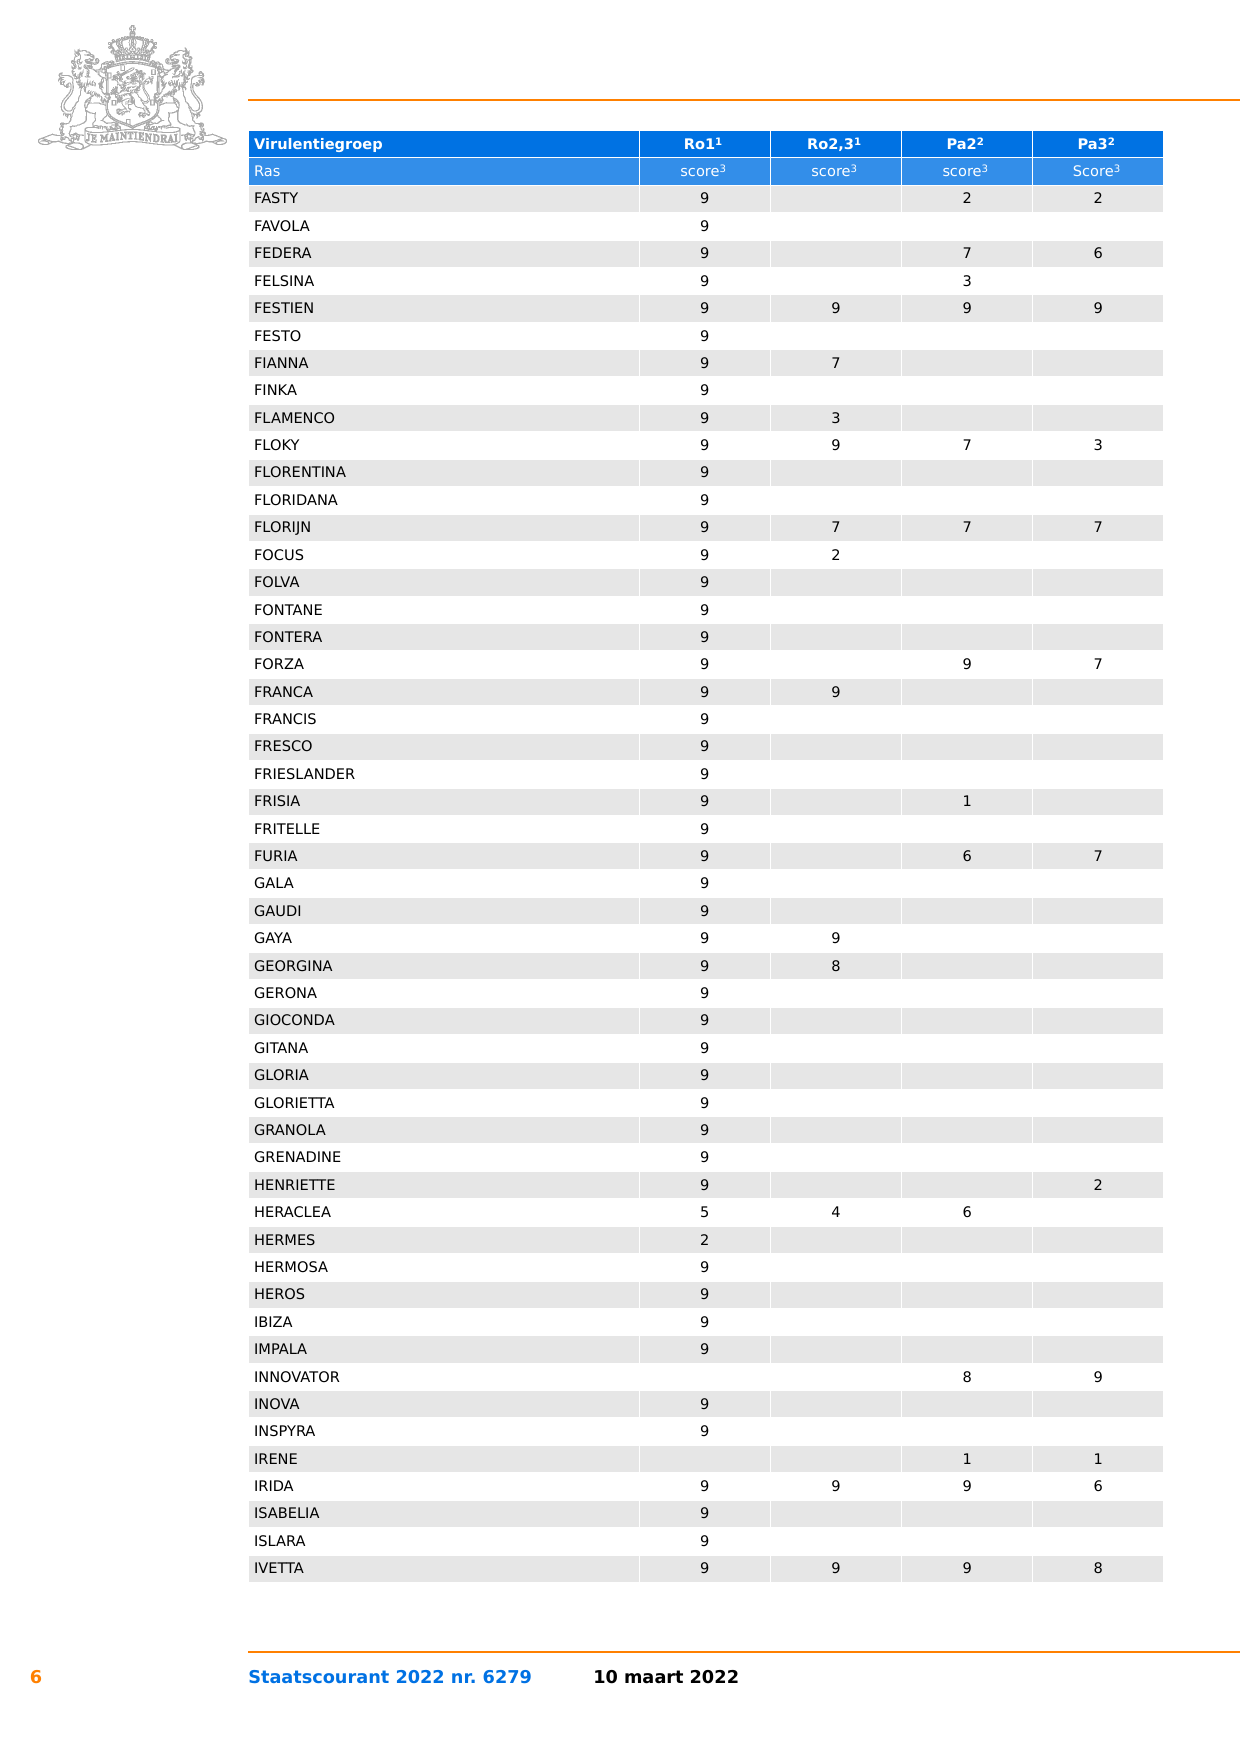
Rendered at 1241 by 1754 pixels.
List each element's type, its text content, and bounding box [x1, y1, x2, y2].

table_cell 9 [640, 1282, 770, 1308]
table_cell [771, 1364, 901, 1390]
table_cell FESTIEN [249, 295, 639, 322]
table_cell HERMOSA [249, 1254, 639, 1281]
table_cell [902, 378, 1032, 404]
table_cell [902, 213, 1032, 239]
table_cell [902, 1309, 1032, 1335]
table_cell 9 [902, 651, 1032, 678]
table_cell [902, 487, 1032, 513]
table_cell 9 [640, 816, 770, 842]
table_cell [1033, 1035, 1163, 1061]
table_cell 9 [902, 295, 1032, 322]
table_cell [1033, 953, 1163, 979]
table_cell FINKA [249, 378, 639, 404]
table_cell 9 [771, 1556, 901, 1582]
table_cell 6 [1033, 1473, 1163, 1500]
table_cell FLAMENCO [249, 405, 639, 431]
table_cell [1033, 1419, 1163, 1445]
table_cell [902, 1227, 1032, 1253]
table_cell [771, 1227, 901, 1253]
table_cell [902, 925, 1032, 952]
table_cell [771, 378, 901, 404]
table_cell [771, 1309, 901, 1335]
table_cell [1033, 597, 1163, 623]
table_cell [1033, 679, 1163, 705]
table_cell 3 [771, 405, 901, 431]
table_cell [1033, 1008, 1163, 1034]
table_cell 9 [640, 1501, 770, 1527]
table_cell 9 [640, 515, 770, 541]
table_cell [1033, 1227, 1163, 1253]
table_cell [1033, 1309, 1163, 1335]
table_cell [902, 980, 1032, 1007]
table_cell [640, 1364, 770, 1390]
table_cell [771, 1172, 901, 1198]
table_cell 9 [640, 460, 770, 486]
table_cell 9 [640, 1336, 770, 1363]
table_cell IVETTA [249, 1556, 639, 1582]
table_cell INNOVATOR [249, 1364, 639, 1390]
table_cell [771, 569, 901, 596]
table_cell 9 [902, 1473, 1032, 1500]
table_cell [1033, 789, 1163, 815]
table_cell [902, 597, 1032, 623]
table_cell [1033, 1391, 1163, 1417]
table_cell [771, 1063, 901, 1089]
table_cell [902, 816, 1032, 842]
table_cell GAUDI [249, 898, 639, 924]
table_cell ISABELIA [249, 1501, 639, 1527]
table_cell [1033, 1145, 1163, 1171]
table_cell GERONA [249, 980, 639, 1007]
table_cell 9 [640, 1063, 770, 1089]
table_cell 7 [902, 432, 1032, 459]
table_cell [771, 597, 901, 623]
table_cell HEROS [249, 1282, 639, 1308]
table_cell [902, 761, 1032, 787]
table_cell [771, 816, 901, 842]
table_cell [771, 1282, 901, 1308]
table_cell [1033, 1501, 1163, 1527]
table_cell FRIESLANDER [249, 761, 639, 787]
table_cell [902, 1419, 1032, 1445]
table_cell [1033, 350, 1163, 376]
table_cell 7 [902, 515, 1032, 541]
table_cell FRANCIS [249, 706, 639, 733]
table_cell Score3 [1033, 158, 1163, 185]
table_cell 9 [902, 1556, 1032, 1582]
table_cell GRANOLA [249, 1117, 639, 1143]
table_cell 9 [640, 323, 770, 349]
table_cell [640, 1446, 770, 1472]
table_cell [771, 651, 901, 678]
table_cell 9 [771, 1473, 901, 1500]
table_cell 9 [640, 432, 770, 459]
table_cell [771, 1035, 901, 1061]
table_cell 9 [771, 432, 901, 459]
table_cell 5 [640, 1199, 770, 1226]
table_cell [902, 1117, 1032, 1143]
table_cell [1033, 487, 1163, 513]
table_cell 9 [771, 925, 901, 952]
table_cell 9 [640, 1254, 770, 1281]
table_cell 8 [1033, 1556, 1163, 1582]
table_cell FELSINA [249, 268, 639, 294]
table_cell [771, 487, 901, 513]
table_cell [771, 1446, 901, 1472]
table_cell 9 [640, 295, 770, 322]
table_cell INOVA [249, 1391, 639, 1417]
table_cell 4 [771, 1199, 901, 1226]
table_cell [902, 1172, 1032, 1198]
table_cell 3 [1033, 432, 1163, 459]
table_cell [771, 213, 901, 239]
table_cell 9 [771, 679, 901, 705]
table_cell [1033, 213, 1163, 239]
table_cell [1033, 734, 1163, 760]
table_cell FIANNA [249, 350, 639, 376]
table_cell [1033, 898, 1163, 924]
table_cell FEDERA [249, 241, 639, 267]
table_cell [1033, 1117, 1163, 1143]
table_cell 2 [771, 542, 901, 568]
table_cell 9 [640, 734, 770, 760]
table_cell [1033, 980, 1163, 1007]
table_cell [771, 789, 901, 815]
table_cell [902, 1501, 1032, 1527]
table_cell 7 [902, 241, 1032, 267]
table_cell 9 [640, 679, 770, 705]
table_cell IRENE [249, 1446, 639, 1472]
table_cell FURIA [249, 843, 639, 869]
table_cell FRESCO [249, 734, 639, 760]
table_cell ISLARA [249, 1528, 639, 1554]
table_cell [771, 1528, 901, 1554]
table_cell 9 [640, 487, 770, 513]
table_cell [771, 268, 901, 294]
table_cell [1033, 1528, 1163, 1554]
table_cell [902, 350, 1032, 376]
table_cell 9 [1033, 295, 1163, 322]
table_cell 6 [902, 843, 1032, 869]
table_cell FRANCA [249, 679, 639, 705]
table_header Ro11 [640, 131, 770, 157]
table_cell 9 [1033, 1364, 1163, 1390]
table_cell 3 [902, 268, 1032, 294]
table_cell 9 [640, 378, 770, 404]
table_cell [771, 1117, 901, 1143]
table_cell GALA [249, 871, 639, 897]
table_cell [771, 1090, 901, 1116]
table_cell HERACLEA [249, 1199, 639, 1226]
table_cell 2 [902, 186, 1032, 212]
table_cell FORZA [249, 651, 639, 678]
table_cell 9 [640, 405, 770, 431]
table_cell 9 [640, 1172, 770, 1198]
table_cell [771, 1419, 901, 1445]
table_cell 9 [640, 925, 770, 952]
table_cell 9 [640, 706, 770, 733]
table_cell [902, 1528, 1032, 1554]
table_cell [902, 1336, 1032, 1363]
table_cell 9 [640, 569, 770, 596]
table_cell GRENADINE [249, 1145, 639, 1171]
table_cell FLORENTINA [249, 460, 639, 486]
table_cell 9 [640, 843, 770, 869]
table_cell HENRIETTE [249, 1172, 639, 1198]
table_cell [902, 953, 1032, 979]
table_cell FLORIDANA [249, 487, 639, 513]
table_cell [902, 1063, 1032, 1089]
table_cell [771, 1008, 901, 1034]
table_cell 9 [640, 1090, 770, 1116]
table_cell 7 [771, 350, 901, 376]
table_cell score3 [640, 158, 770, 185]
table_cell [1033, 1063, 1163, 1089]
table_cell Ras [249, 158, 639, 185]
table_cell 1 [1033, 1446, 1163, 1472]
table_cell [771, 843, 901, 869]
table_cell 9 [640, 542, 770, 568]
table_cell [1033, 816, 1163, 842]
table_cell [771, 1145, 901, 1171]
table_cell 9 [640, 1419, 770, 1445]
table_cell 9 [640, 651, 770, 678]
table_cell [1033, 1199, 1163, 1226]
table_cell HERMES [249, 1227, 639, 1253]
table_cell [902, 871, 1032, 897]
table_cell 9 [640, 980, 770, 1007]
table_cell GLORIETTA [249, 1090, 639, 1116]
table_cell [771, 1391, 901, 1417]
table_cell 7 [1033, 651, 1163, 678]
table_header Virulentiegroep [249, 131, 639, 157]
table_header Ro2,31 [771, 131, 901, 157]
table_cell [1033, 871, 1163, 897]
table_cell 2 [640, 1227, 770, 1253]
table_cell 9 [640, 1528, 770, 1554]
table_cell 9 [640, 186, 770, 212]
table_cell [771, 734, 901, 760]
table_cell GEORGINA [249, 953, 639, 979]
table_cell [1033, 1090, 1163, 1116]
table_cell 9 [640, 1117, 770, 1143]
table_cell 9 [640, 1008, 770, 1034]
table_cell 7 [771, 515, 901, 541]
picture [38, 25, 227, 150]
table_cell 6 [1033, 241, 1163, 267]
table_cell FAVOLA [249, 213, 639, 239]
table_cell [902, 1391, 1032, 1417]
table_cell 9 [771, 295, 901, 322]
table_cell [771, 624, 901, 650]
table_cell 2 [1033, 186, 1163, 212]
table_cell 9 [640, 871, 770, 897]
table_cell [902, 706, 1032, 733]
table_cell 9 [640, 1309, 770, 1335]
table_cell [771, 1254, 901, 1281]
table_cell FONTANE [249, 597, 639, 623]
table_cell 9 [640, 624, 770, 650]
table_cell 1 [902, 789, 1032, 815]
table_cell [1033, 1254, 1163, 1281]
table_cell 9 [640, 789, 770, 815]
table_cell 9 [640, 761, 770, 787]
table_cell FRISIA [249, 789, 639, 815]
table_cell [771, 980, 901, 1007]
table_cell 9 [640, 898, 770, 924]
table_cell FOCUS [249, 542, 639, 568]
table_cell [771, 1336, 901, 1363]
table_cell score3 [771, 158, 901, 185]
table_cell 9 [640, 241, 770, 267]
table_cell IBIZA [249, 1309, 639, 1335]
table_cell IMPALA [249, 1336, 639, 1363]
table_cell FESTO [249, 323, 639, 349]
table_cell [902, 679, 1032, 705]
table_cell FRITELLE [249, 816, 639, 842]
table_cell 9 [640, 268, 770, 294]
table_cell [902, 542, 1032, 568]
table_cell IRIDA [249, 1473, 639, 1500]
table_cell 8 [902, 1364, 1032, 1390]
table_cell [902, 624, 1032, 650]
table_cell 9 [640, 1556, 770, 1582]
table_cell [1033, 1336, 1163, 1363]
table_cell [771, 323, 901, 349]
table_cell [1033, 706, 1163, 733]
table_cell score3 [902, 158, 1032, 185]
table_cell [902, 323, 1032, 349]
table_cell [1033, 268, 1163, 294]
table_cell [902, 1090, 1032, 1116]
table_cell [1033, 1282, 1163, 1308]
table_cell FLORIJN [249, 515, 639, 541]
table_cell [902, 460, 1032, 486]
table_cell [1033, 378, 1163, 404]
table_cell GAYA [249, 925, 639, 952]
table_cell [902, 898, 1032, 924]
table_cell 9 [640, 953, 770, 979]
table_cell [771, 186, 901, 212]
table_cell [771, 1501, 901, 1527]
table_cell [1033, 323, 1163, 349]
table_cell [771, 761, 901, 787]
table_cell [1033, 542, 1163, 568]
table_cell 6 [902, 1199, 1032, 1226]
table_cell [771, 241, 901, 267]
table_cell [1033, 405, 1163, 431]
table_cell FOLVA [249, 569, 639, 596]
table_cell 7 [1033, 843, 1163, 869]
table_cell [1033, 761, 1163, 787]
table_cell [902, 1008, 1032, 1034]
table_cell [902, 1282, 1032, 1308]
table_cell 9 [640, 597, 770, 623]
table_cell 8 [771, 953, 901, 979]
table_cell [902, 569, 1032, 596]
table_cell [771, 871, 901, 897]
table_cell [771, 898, 901, 924]
table_cell GITANA [249, 1035, 639, 1061]
table_header Pa22 [902, 131, 1032, 157]
table_cell 9 [640, 1035, 770, 1061]
table_cell [902, 1145, 1032, 1171]
table_cell 9 [640, 1391, 770, 1417]
table_cell 7 [1033, 515, 1163, 541]
table_cell FONTERA [249, 624, 639, 650]
table_cell [902, 1035, 1032, 1061]
table_cell 9 [640, 1473, 770, 1500]
table_cell [902, 405, 1032, 431]
table_cell 1 [902, 1446, 1032, 1472]
table_cell GIOCONDA [249, 1008, 639, 1034]
table_cell [902, 734, 1032, 760]
table_cell 9 [640, 1145, 770, 1171]
table_cell [771, 460, 901, 486]
table_cell [1033, 925, 1163, 952]
table_cell [1033, 624, 1163, 650]
table_cell INSPYRA [249, 1419, 639, 1445]
table_cell FLOKY [249, 432, 639, 459]
table_header Pa32 [1033, 131, 1163, 157]
table_cell [1033, 460, 1163, 486]
table_cell 9 [640, 213, 770, 239]
table_cell GLORIA [249, 1063, 639, 1089]
table_cell [1033, 569, 1163, 596]
table_cell 2 [1033, 1172, 1163, 1198]
table_cell FASTY [249, 186, 639, 212]
table_cell 9 [640, 350, 770, 376]
table_cell [902, 1254, 1032, 1281]
table_cell [771, 706, 901, 733]
